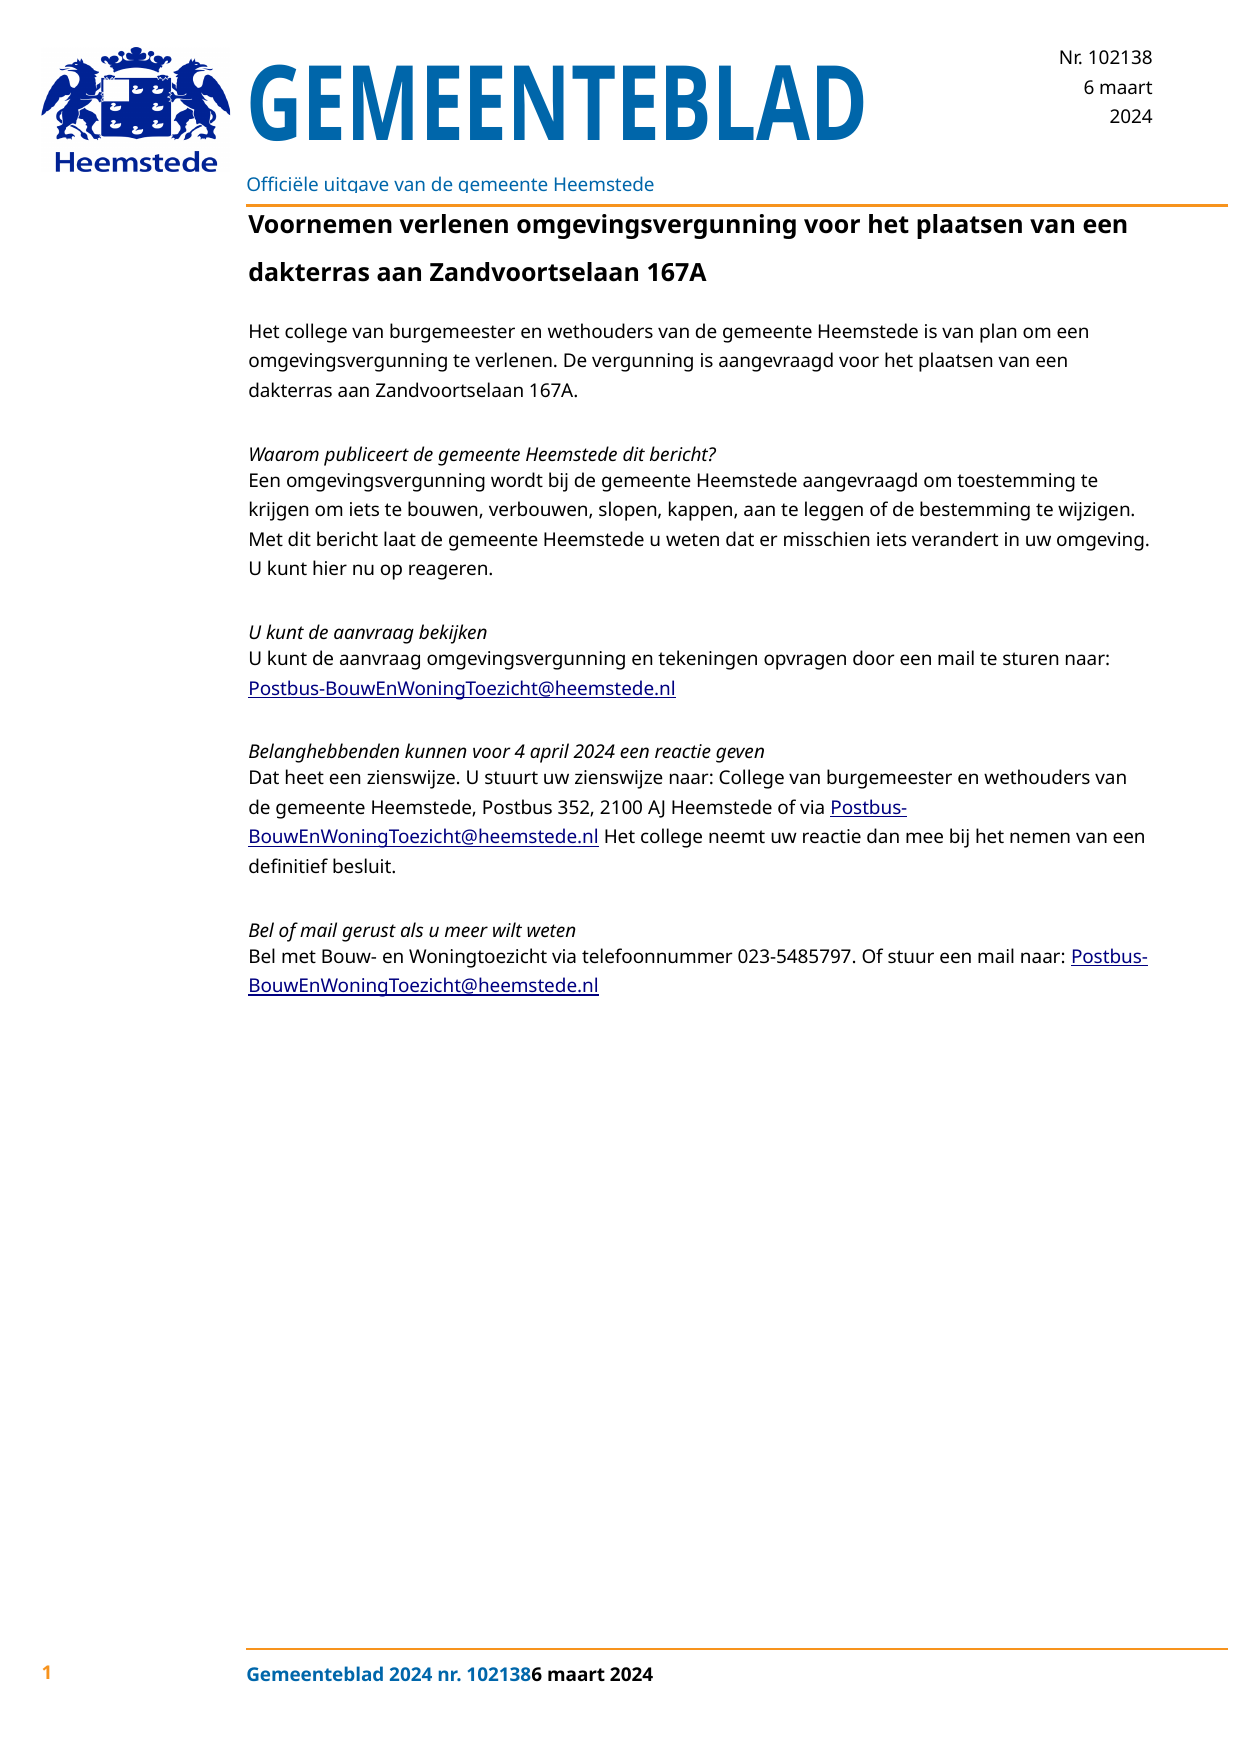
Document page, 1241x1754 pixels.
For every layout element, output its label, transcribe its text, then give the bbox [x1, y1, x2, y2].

text Belanghebbenden kunnen voor 4 april 2024 een reactie geven [248, 739, 1152, 764]
text Het college van burgemeester en wethouders van de gemeente Heemstede is van plan om een omgevingsvergunning te verlenen. De vergunning is aangevraagd voor het plaatsen van een dakterras aan Zandvoortselaan 167A. [248, 318, 1152, 403]
text Een omgevingsvergunning wordt bij de gemeente Heemstede aangevraagd om toestemming te krijgen om iets te bouwen, verbouwen, slopen, kappen, aan te leggen of de bestemming te wijzigen. Met dit bericht laat de gemeente Heemstede u weten dat er misschien iets verandert in uw omgeving. U kunt hier nu op reageren. [248, 467, 1152, 581]
text Dat heet een zienswijze. U stuurt uw zienswijze naar: College van burgemeester en wethouders van de gemeente Heemstede, Postbus 352, 2100 AJ Heemstede of via Postbus-BouwEnWoningToezicht@heemstede.nl Het college neemt uw reactie dan mee bij het nemen van een definitief besluit. [248, 764, 1152, 879]
text U kunt de aanvraag bekijken [248, 619, 1152, 645]
text Bel of mail gerust als u meer wilt weten [248, 917, 1152, 943]
picture [41, 47, 231, 172]
text U kunt de aanvraag omgevingsvergunning en tekeningen opvragen door een mail te sturen naar: Postbus-BouwEnWoningToezicht@heemstede.nl [248, 645, 1152, 701]
text Waarom publiceert de gemeente Heemstede dit bericht? [248, 441, 1152, 467]
text Voornemen verlenen omgevingsvergunning voor het plaatsen van een dakterras aan Zandvoortselaan 167A [248, 207, 1152, 288]
text Bel met Bouw- en Woningtoezicht via telefoonnummer 023-5485797. Of stuur een mail naar: Postbus-BouwEnWoningToezicht@heemstede.nl [248, 943, 1152, 998]
